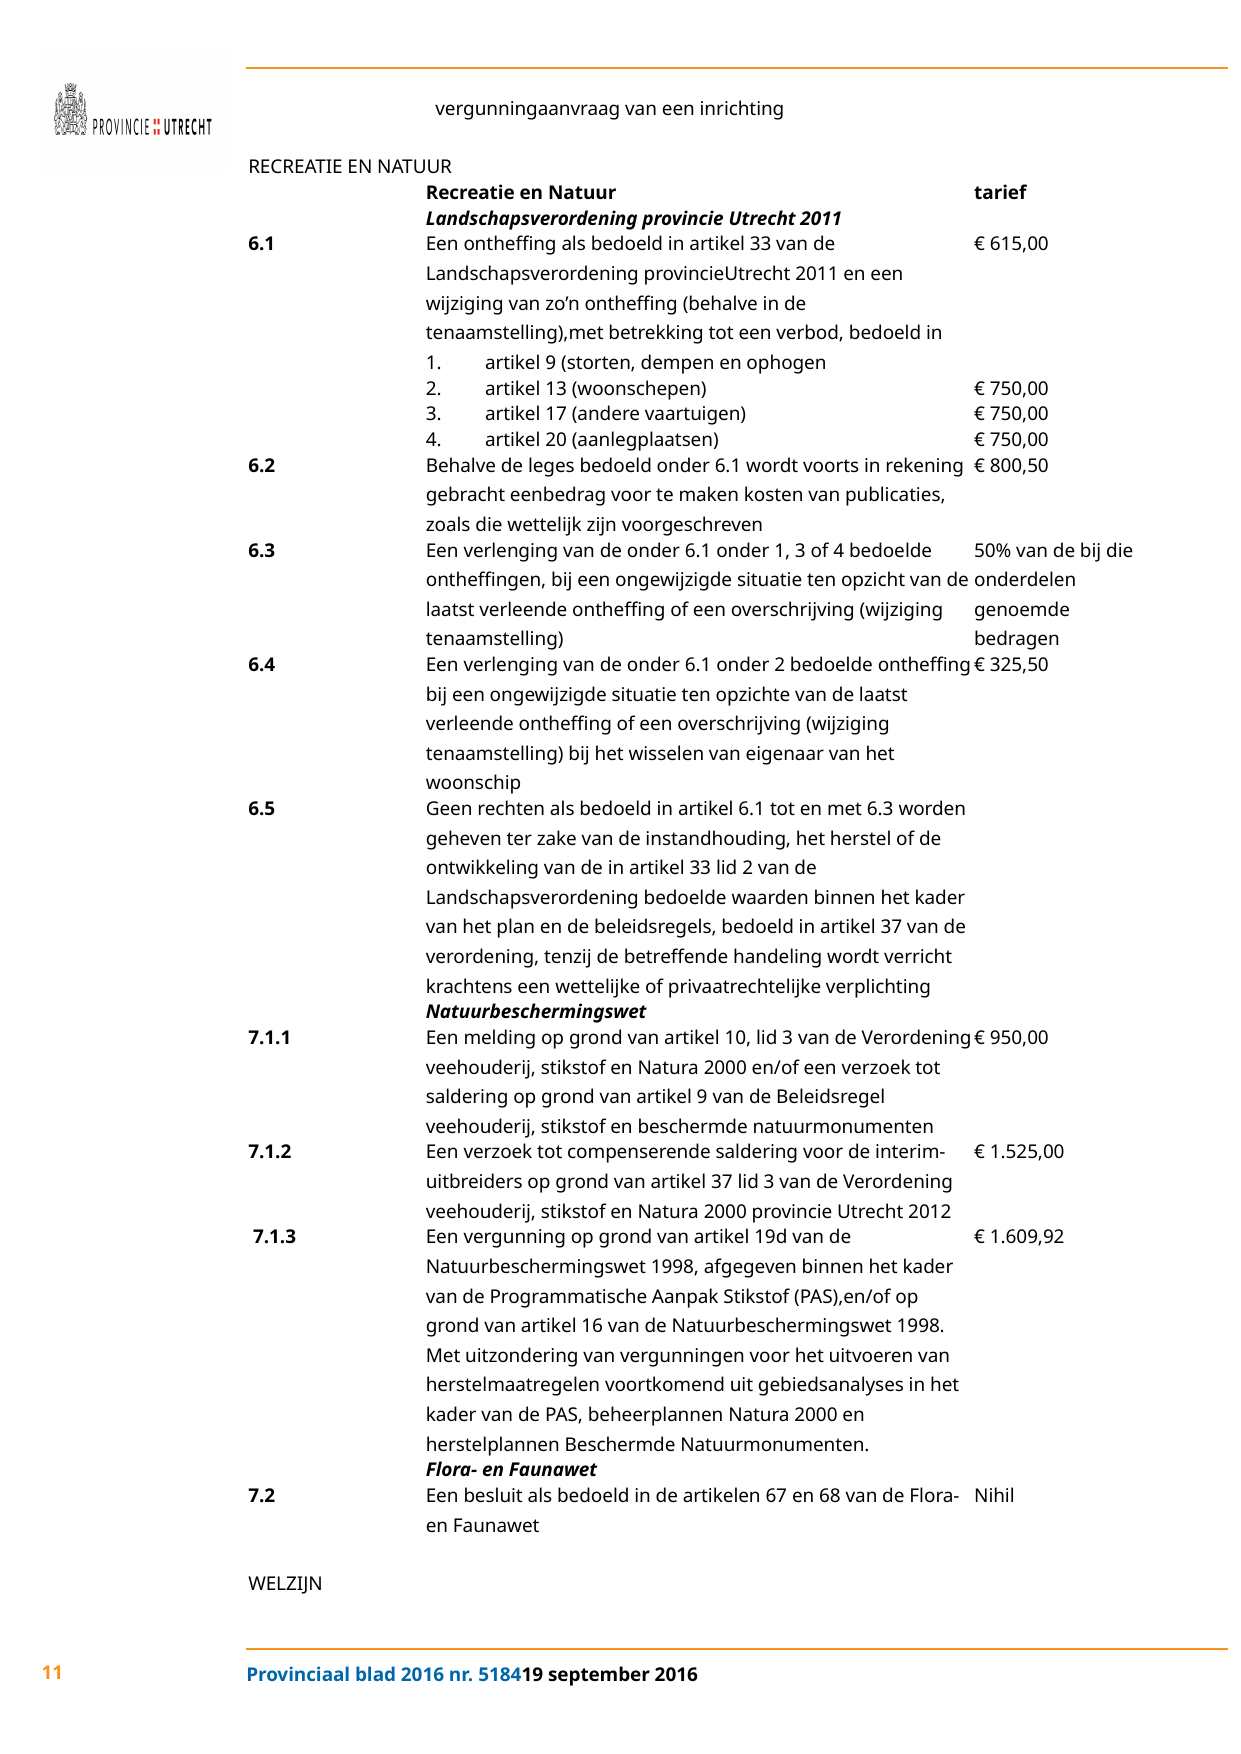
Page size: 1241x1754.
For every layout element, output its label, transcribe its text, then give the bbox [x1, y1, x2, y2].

table_cell [248, 205, 426, 231]
table_cell Een vergunning op grond van artikel 19d van de Natuurbeschermingswet 1998, afgegeven binnen het kader van de Programmatische Aanpak Stikstof (PAS),en/of op grond van artikel 16 van de Natuurbeschermingswet 1998. Met uitzondering van vergunningen voor het uitvoeren van herstelmaatregelen voortkomend uit gebiedsanalyses in het kader van de PAS, beheerplannen Natura 2000 en herstelplannen Beschermde Natuurmonumenten. [426, 1224, 974, 1456]
table_cell [974, 205, 1152, 231]
table_cell 7.1.3 [248, 1224, 426, 1456]
table_cell 7.1.1 [248, 1024, 426, 1139]
table_cell Een ontheffing als bedoeld in artikel 33 van de Landschapsverordening provincieUtrecht 2011 en een wijziging van zo’n ontheffing (behalve in de tenaamstelling),met betrekking tot een verbod, bedoeld in artikel 9 (storten, dempen en ophogen [426, 231, 974, 375]
table_cell [248, 179, 426, 205]
table_cell 7.1.2 [248, 1139, 426, 1224]
table_cell € 1.609,92 [974, 1224, 1152, 1456]
table_cell [974, 999, 1152, 1024]
table_cell 6.5 [248, 795, 426, 998]
table_cell tarief [974, 179, 1152, 205]
table_cell [248, 999, 426, 1024]
table_cell [248, 426, 426, 452]
table_cell 6.2 [248, 452, 426, 537]
table_cell Een besluit als bedoeld in de artikelen 67 en 68 van de Flora- en Faunawet [426, 1482, 974, 1537]
table_cell € 750,00 [974, 400, 1152, 426]
table_cell 7.2 [248, 1482, 426, 1537]
table_cell Nihil [974, 1482, 1152, 1537]
table_cell [974, 1456, 1152, 1482]
table_cell 6.1 [248, 231, 426, 375]
table_cell 50% van de bij die onderdelen genoemde bedragen [974, 537, 1152, 651]
table_cell Een verzoek tot compenserende saldering voor de interim-uitbreiders op grond van artikel 37 lid 3 van de Verordening veehouderij, stikstof en Natura 2000 provincie Utrecht 2012 [426, 1139, 974, 1224]
table_header WELZIJN [248, 1570, 1152, 1596]
table_cell 6.4 [248, 651, 426, 795]
table_cell artikel 13 (woonschepen) [426, 375, 974, 400]
table_cell 6.3 [248, 537, 426, 651]
table_cell artikel 17 (andere vaartuigen) [426, 400, 974, 426]
table_cell [248, 1456, 426, 1482]
table_cell € 750,00 [974, 426, 1152, 452]
table_cell artikel 20 (aanlegplaatsen) [426, 426, 974, 452]
picture [41, 47, 231, 172]
table_cell € 325,50 [974, 651, 1152, 795]
table_cell € 1.525,00 [974, 1139, 1152, 1224]
table_cell Behalve de leges bedoeld onder 6.1 wordt voorts in rekening gebracht eenbedrag voor te maken kosten van publicaties, zoals die wettelijk zijn voorgeschreven [426, 452, 974, 537]
table_cell € 950,00 [974, 1024, 1152, 1139]
table_cell Landschapsverordening provincie Utrecht 2011 [426, 205, 974, 231]
table_cell € 750,00 [974, 375, 1152, 400]
table_cell Recreatie en Natuur [426, 179, 974, 205]
table_cell [248, 375, 426, 400]
table_cell Geen rechten als bedoeld in artikel 6.1 tot en met 6.3 worden geheven ter zake van de instandhouding, het herstel of de ontwikkeling van de in artikel 33 lid 2 van de Landschapsverordening bedoelde waarden binnen het kader van het plan en de beleidsregels, bedoeld in artikel 37 van de verordening, tenzij de betreffende handeling wordt verricht krachtens een wettelijke of privaatrechtelijke verplichting [426, 795, 974, 998]
table_cell [248, 95, 435, 121]
table_cell [818, 95, 1152, 121]
table_cell Een verlenging van de onder 6.1 onder 1, 3 of 4 bedoelde ontheffingen, bij een ongewijzigde situatie ten opzicht van de laatst verleende ontheffing of een overschrijving (wijziging tenaamstelling) [426, 537, 974, 651]
table_header RECREATIE EN NATUUR [248, 154, 1152, 179]
table_cell [974, 795, 1152, 998]
table_cell Natuurbeschermingswet [426, 999, 974, 1024]
table_cell vergunningaanvraag van een inrichting [435, 95, 818, 121]
table_cell Een verlenging van de onder 6.1 onder 2 bedoelde ontheffing bij een ongewijzigde situatie ten opzichte van de laatst verleende ontheffing of een overschrijving (wijziging tenaamstelling) bij het wisselen van eigenaar van het woonschip [426, 651, 974, 795]
table_cell € 615,00 [974, 231, 1152, 375]
table_cell [248, 400, 426, 426]
table_cell € 800,50 [974, 452, 1152, 537]
table_cell Een melding op grond van artikel 10, lid 3 van de Verordening veehouderij, stikstof en Natura 2000 en/of een verzoek tot saldering op grond van artikel 9 van de Beleidsregel veehouderij, stikstof en beschermde natuurmonumenten [426, 1024, 974, 1139]
table_cell Flora- en Faunawet [426, 1456, 974, 1482]
